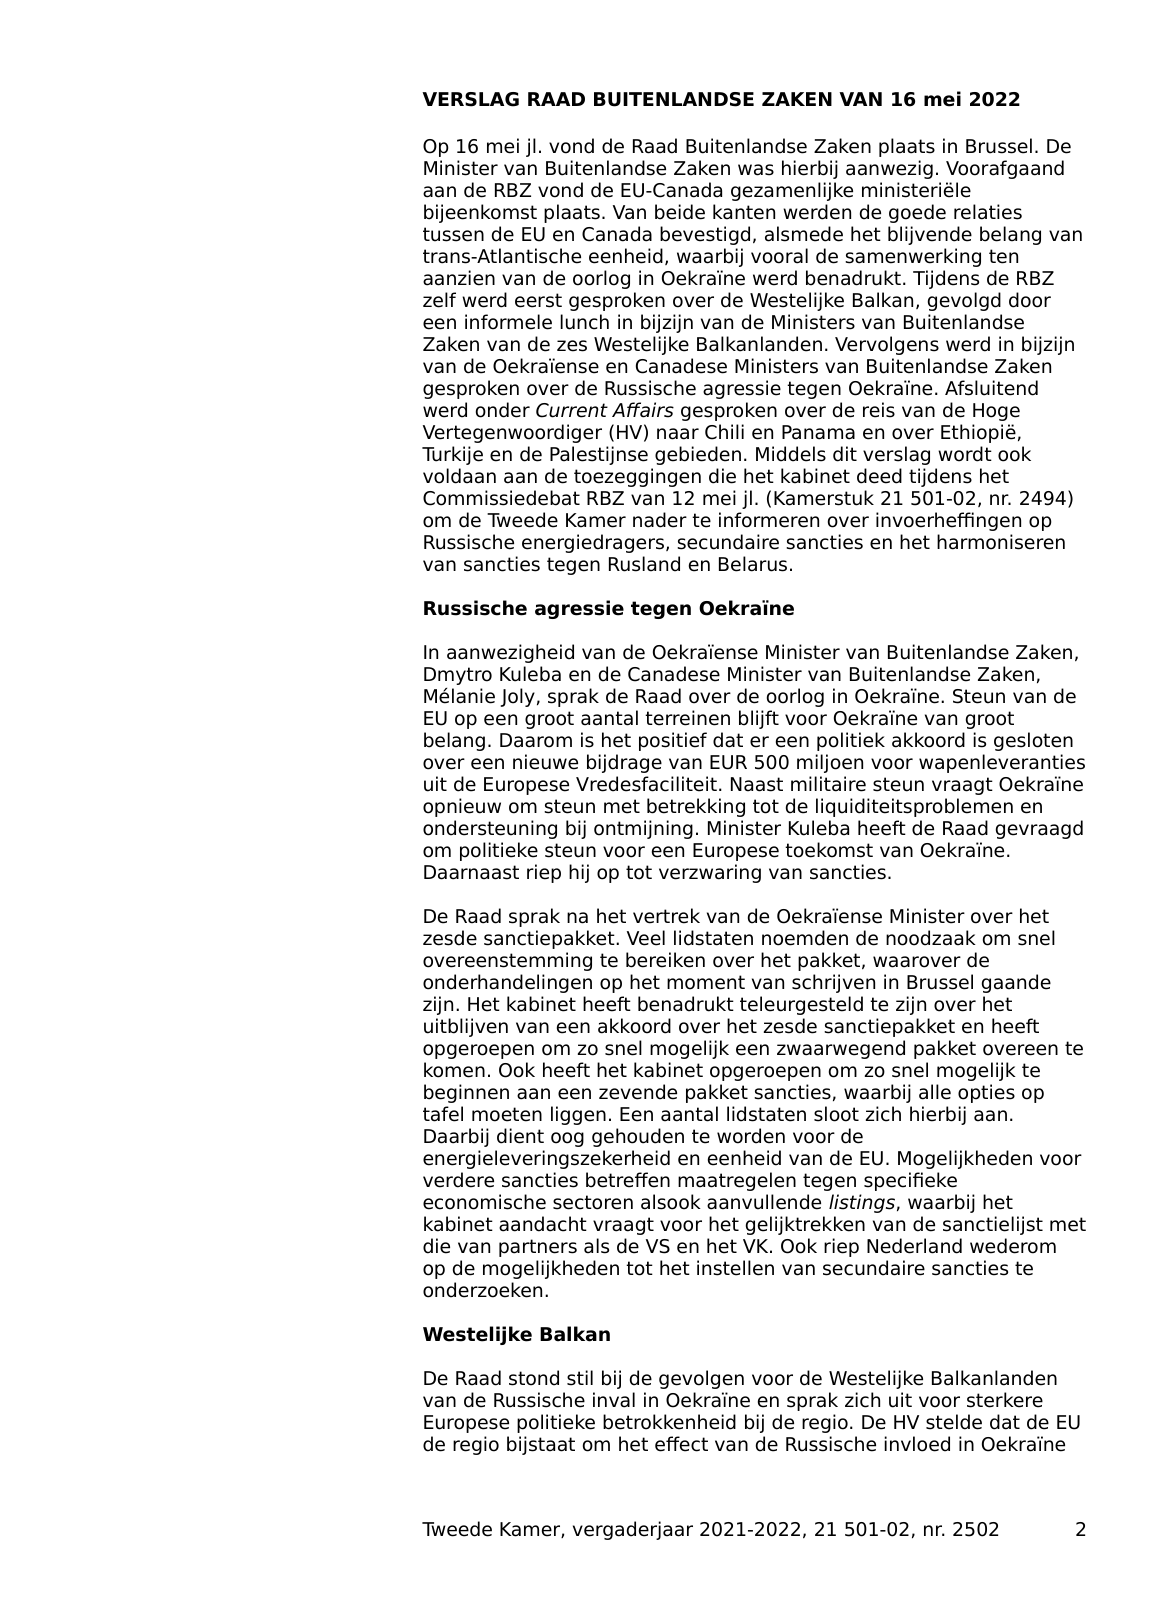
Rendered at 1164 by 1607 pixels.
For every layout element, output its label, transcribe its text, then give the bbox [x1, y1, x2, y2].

text In aanwezigheid van de Oekraïense Minister van Buitenlandse Zaken, Dmytro Kuleba en de Canadese Minister van Buitenlandse Zaken, Mélanie Joly, sprak de Raad over de oorlog in Oekraïne. Steun van de EU op een groot aantal terreinen blijft voor Oekraïne van groot belang. Daarom is het positief dat er een politiek akkoord is gesloten over een nieuwe bijdrage van EUR 500 miljoen voor wapenleveranties uit de Europese Vredesfaciliteit. Naast militaire steun vraagt Oekraïne opnieuw om steun met betrekking tot de liquiditeitsproblemen en ondersteuning bij ontmijning. Minister Kuleba heeft de Raad gevraagd om politieke steun voor een Europese toekomst van Oekraïne. Daarnaast riep hij op tot verzwaring van sancties. [422, 642, 1087, 884]
subtitle VERSLAG RAAD BUITENLANDSE ZAKEN VAN 16 mei 2022 [422, 89, 1087, 111]
subtitle Russische agressie tegen Oekraïne [422, 598, 1087, 620]
text De Raad stond stil bij de gevolgen voor de Westelijke Balkanlanden van de Russische inval in Oekraïne en sprak zich uit voor sterkere Europese politieke betrokkenheid bij de regio. De HV stelde dat de EU de regio bijstaat om het effect van de Russische invloed in Oekraïne [422, 1368, 1087, 1456]
text Op 16 mei jl. vond de Raad Buitenlandse Zaken plaats in Brussel. De Minister van Buitenlandse Zaken was hierbij aanwezig. Voorafgaand aan de RBZ vond de EU-Canada gezamenlijke ministeriële bijeenkomst plaats. Van beide kanten werden de goede relaties tussen de EU en Canada bevestigd, alsmede het blijvende belang van trans-Atlantische eenheid, waarbij vooral de samenwerking ten aanzien van de oorlog in Oekraïne werd benadrukt. Tijdens de RBZ zelf werd eerst gesproken over de Westelijke Balkan, gevolgd door een informele lunch in bijzijn van de Ministers van Buitenlandse Zaken van de zes Westelijke Balkanlanden. Vervolgens werd in bijzijn van de Oekraïense en Canadese Ministers van Buitenlandse Zaken gesproken over de Russische agressie tegen Oekraïne. Afsluitend werd onder Current Affairs gesproken over de reis van de Hoge Vertegenwoordiger (HV) naar Chili en Panama en over Ethiopië, Turkije en de Palestijnse gebieden. Middels dit verslag wordt ook voldaan aan de toezeggingen die het kabinet deed tijdens het Commissiedebat RBZ van 12 mei jl. (Kamerstuk 21 501-02, nr. 2494) om de Tweede Kamer nader te informeren over invoerheffingen op Russische energiedragers, secundaire sancties en het harmoniseren van sancties tegen Rusland en Belarus. [422, 136, 1087, 576]
text De Raad sprak na het vertrek van de Oekraïense Minister over het zesde sanctiepakket. Veel lidstaten noemden de noodzaak om snel overeenstemming te bereiken over het pakket, waarover de onderhandelingen op het moment van schrijven in Brussel gaande zijn. Het kabinet heeft benadrukt teleurgesteld te zijn over het uitblijven van een akkoord over het zesde sanctiepakket en heeft opgeroepen om zo snel mogelijk een zwaarwegend pakket overeen te komen. Ook heeft het kabinet opgeroepen om zo snel mogelijk te beginnen aan een zevende pakket sancties, waarbij alle opties op tafel moeten liggen. Een aantal lidstaten sloot zich hierbij aan. Daarbij dient oog gehouden te worden voor de energieleveringszekerheid en eenheid van de EU. Mogelijkheden voor verdere sancties betreffen maatregelen tegen specifieke economische sectoren alsook aanvullende listings, waarbij het kabinet aandacht vraagt voor het gelijktrekken van de sanctielijst met die van partners als de VS en het VK. Ook riep Nederland wederom op de mogelijkheden tot het instellen van secundaire sancties te onderzoeken. [422, 906, 1087, 1302]
subtitle Westelijke Balkan [422, 1324, 1087, 1346]
